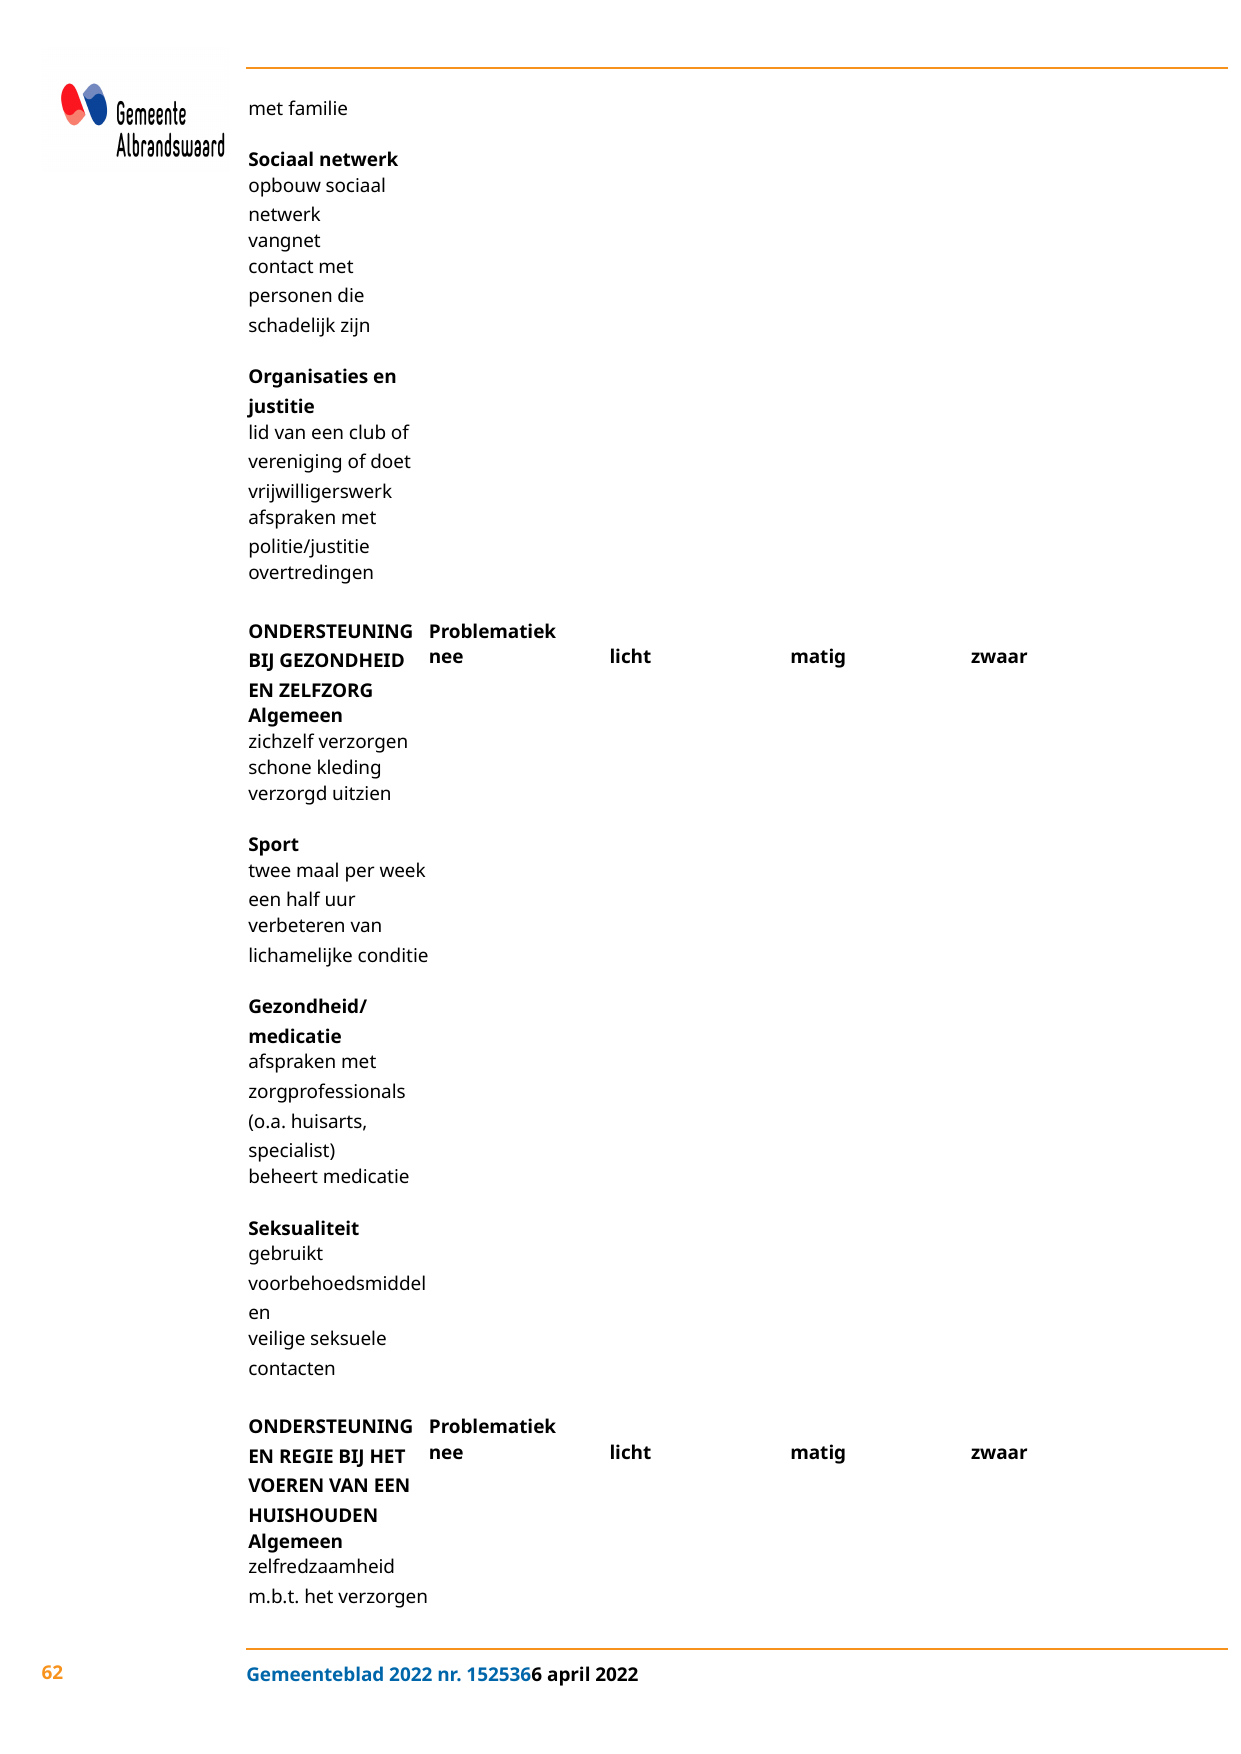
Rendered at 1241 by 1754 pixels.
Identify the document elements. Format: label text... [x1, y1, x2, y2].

table_cell [790, 703, 971, 728]
table_cell [609, 1215, 790, 1240]
table_cell zwaar [971, 644, 1152, 703]
table_cell [971, 703, 1152, 728]
table_cell [429, 729, 609, 754]
table_cell licht [609, 644, 790, 703]
table_header Problematiek [429, 618, 1152, 643]
table_cell [790, 504, 971, 559]
table_cell [971, 1189, 1152, 1215]
table_cell schone kleding [248, 754, 429, 780]
table_cell [790, 146, 971, 172]
table_cell [429, 1215, 609, 1240]
table_cell [790, 419, 971, 504]
table_cell Algemeen [248, 703, 429, 728]
table_cell [609, 559, 790, 585]
table_cell [248, 121, 429, 146]
table_cell [790, 227, 971, 253]
table_cell [429, 1528, 609, 1554]
table_cell [609, 504, 790, 559]
table_cell [971, 146, 1152, 172]
table_cell [971, 95, 1152, 121]
table_cell [790, 806, 971, 831]
table_cell [609, 729, 790, 754]
table_cell nee [429, 644, 609, 703]
table_cell [429, 1163, 609, 1189]
table_cell [248, 1189, 429, 1215]
table_cell [429, 364, 609, 419]
table_cell nee [429, 1439, 609, 1528]
table_cell [609, 121, 790, 146]
table_cell [609, 1528, 790, 1554]
table_cell [971, 780, 1152, 806]
table_cell licht [609, 1439, 790, 1528]
table_cell [971, 1325, 1152, 1381]
table_cell [790, 1554, 971, 1608]
table_cell [790, 994, 971, 1049]
table_cell [429, 1554, 609, 1608]
table_cell Gezondheid/medicatie [248, 994, 429, 1049]
table_cell [429, 754, 609, 780]
table_cell opbouw sociaal netwerk [248, 172, 429, 227]
table_cell [790, 253, 971, 338]
table_cell [971, 504, 1152, 559]
table_cell zelfredzaamheid m.b.t. het verzorgen [248, 1554, 429, 1608]
table_header ONDERSTEUNING BIJ GEZONDHEID EN ZELFZORG [248, 618, 429, 703]
table_cell [971, 1049, 1152, 1163]
table_cell [609, 419, 790, 504]
table_cell [790, 754, 971, 780]
table_cell [609, 913, 790, 968]
table_cell [609, 1240, 790, 1325]
table_cell [609, 831, 790, 857]
table_cell [971, 754, 1152, 780]
table_cell matig [790, 644, 971, 703]
table_cell [429, 1189, 609, 1215]
table_cell [429, 146, 609, 172]
table_cell [790, 1163, 971, 1189]
table_cell [971, 806, 1152, 831]
table_cell [971, 1240, 1152, 1325]
table_cell [429, 172, 609, 227]
picture [41, 47, 231, 172]
table_cell [971, 913, 1152, 968]
table_cell [429, 419, 609, 504]
table_cell [790, 1215, 971, 1240]
table_cell [790, 831, 971, 857]
table_cell [609, 968, 790, 993]
table_cell [971, 729, 1152, 754]
table_cell [790, 857, 971, 912]
table_cell overtredingen [248, 559, 429, 585]
table_cell [609, 172, 790, 227]
table_cell [790, 338, 971, 364]
table_cell veilige seksuele contacten [248, 1325, 429, 1381]
table_cell matig [790, 1439, 971, 1528]
table_header Problematiek [429, 1414, 1152, 1439]
table_cell [971, 338, 1152, 364]
table_cell [790, 1049, 971, 1163]
table_cell [790, 1325, 971, 1381]
table_cell [609, 780, 790, 806]
table_cell [429, 831, 609, 857]
table_cell Algemeen [248, 1528, 429, 1554]
table_cell [429, 95, 609, 121]
table_cell [790, 364, 971, 419]
table_cell [790, 172, 971, 227]
table_cell [429, 703, 609, 728]
table_cell [609, 1163, 790, 1189]
table_cell [248, 806, 429, 831]
table_cell Sport [248, 831, 429, 857]
table_cell [971, 419, 1152, 504]
table_cell [609, 1049, 790, 1163]
table_cell [971, 253, 1152, 338]
table_cell [971, 121, 1152, 146]
table_cell [790, 729, 971, 754]
table_cell [790, 121, 971, 146]
table_cell contact met personen die schadelijk zijn [248, 253, 429, 338]
table_cell [971, 1215, 1152, 1240]
table_cell Seksualiteit [248, 1215, 429, 1240]
table_cell [609, 1325, 790, 1381]
table_cell [429, 1240, 609, 1325]
table_cell [429, 504, 609, 559]
table_cell [790, 559, 971, 585]
table_cell verbeteren van lichamelijke conditie [248, 913, 429, 968]
table_cell [971, 968, 1152, 993]
table_cell beheert medicatie [248, 1163, 429, 1189]
table_cell [971, 1554, 1152, 1608]
table_cell [971, 172, 1152, 227]
table_cell [790, 780, 971, 806]
table_cell [971, 559, 1152, 585]
table_cell [971, 1528, 1152, 1554]
table_cell [609, 754, 790, 780]
table_cell lid van een club of vereniging of doet vrijwilligerswerk [248, 419, 429, 504]
table_cell zwaar [971, 1439, 1152, 1528]
table_cell [609, 146, 790, 172]
table_cell [790, 968, 971, 993]
table_cell [609, 1554, 790, 1608]
table_cell [429, 1325, 609, 1381]
table_cell Sociaal netwerk [248, 146, 429, 172]
table_cell afspraken met politie/justitie [248, 504, 429, 559]
table_cell [609, 227, 790, 253]
table_cell [248, 338, 429, 364]
table_cell gebruikt voorbehoedsmiddelen [248, 1240, 429, 1325]
table_cell [429, 780, 609, 806]
table_cell [971, 364, 1152, 419]
table_cell verzorgd uitzien [248, 780, 429, 806]
table_cell [429, 1049, 609, 1163]
table_cell twee maal per week een half uur [248, 857, 429, 912]
table_cell [790, 95, 971, 121]
table_cell [790, 913, 971, 968]
table_cell [429, 338, 609, 364]
table_cell [429, 857, 609, 912]
table_header ONDERSTEUNING EN REGIE BIJ HET VOEREN VAN EEN HUISHOUDEN [248, 1414, 429, 1528]
table_cell [609, 994, 790, 1049]
table_cell Organisaties en justitie [248, 364, 429, 419]
table_cell [429, 806, 609, 831]
table_cell met familie [248, 95, 429, 121]
table_cell [971, 994, 1152, 1049]
table_cell [971, 857, 1152, 912]
table_cell [790, 1528, 971, 1554]
table_cell [790, 1240, 971, 1325]
table_cell vangnet [248, 227, 429, 253]
table_cell [609, 253, 790, 338]
table_cell afspraken met zorgprofessionals (o.a. huisarts, specialist) [248, 1049, 429, 1163]
table_cell [790, 1189, 971, 1215]
table_cell [609, 338, 790, 364]
table_cell [971, 831, 1152, 857]
table_cell [429, 253, 609, 338]
table_cell [429, 121, 609, 146]
table_cell [248, 968, 429, 993]
table_cell [429, 994, 609, 1049]
table_cell [609, 703, 790, 728]
table_cell [971, 227, 1152, 253]
table_cell [429, 968, 609, 993]
table_cell [609, 95, 790, 121]
table_cell zichzelf verzorgen [248, 729, 429, 754]
table_cell [429, 559, 609, 585]
table_cell [609, 806, 790, 831]
table_cell [429, 913, 609, 968]
table_cell [971, 1163, 1152, 1189]
table_cell [429, 227, 609, 253]
table_cell [609, 364, 790, 419]
table_cell [609, 857, 790, 912]
table_cell [609, 1189, 790, 1215]
